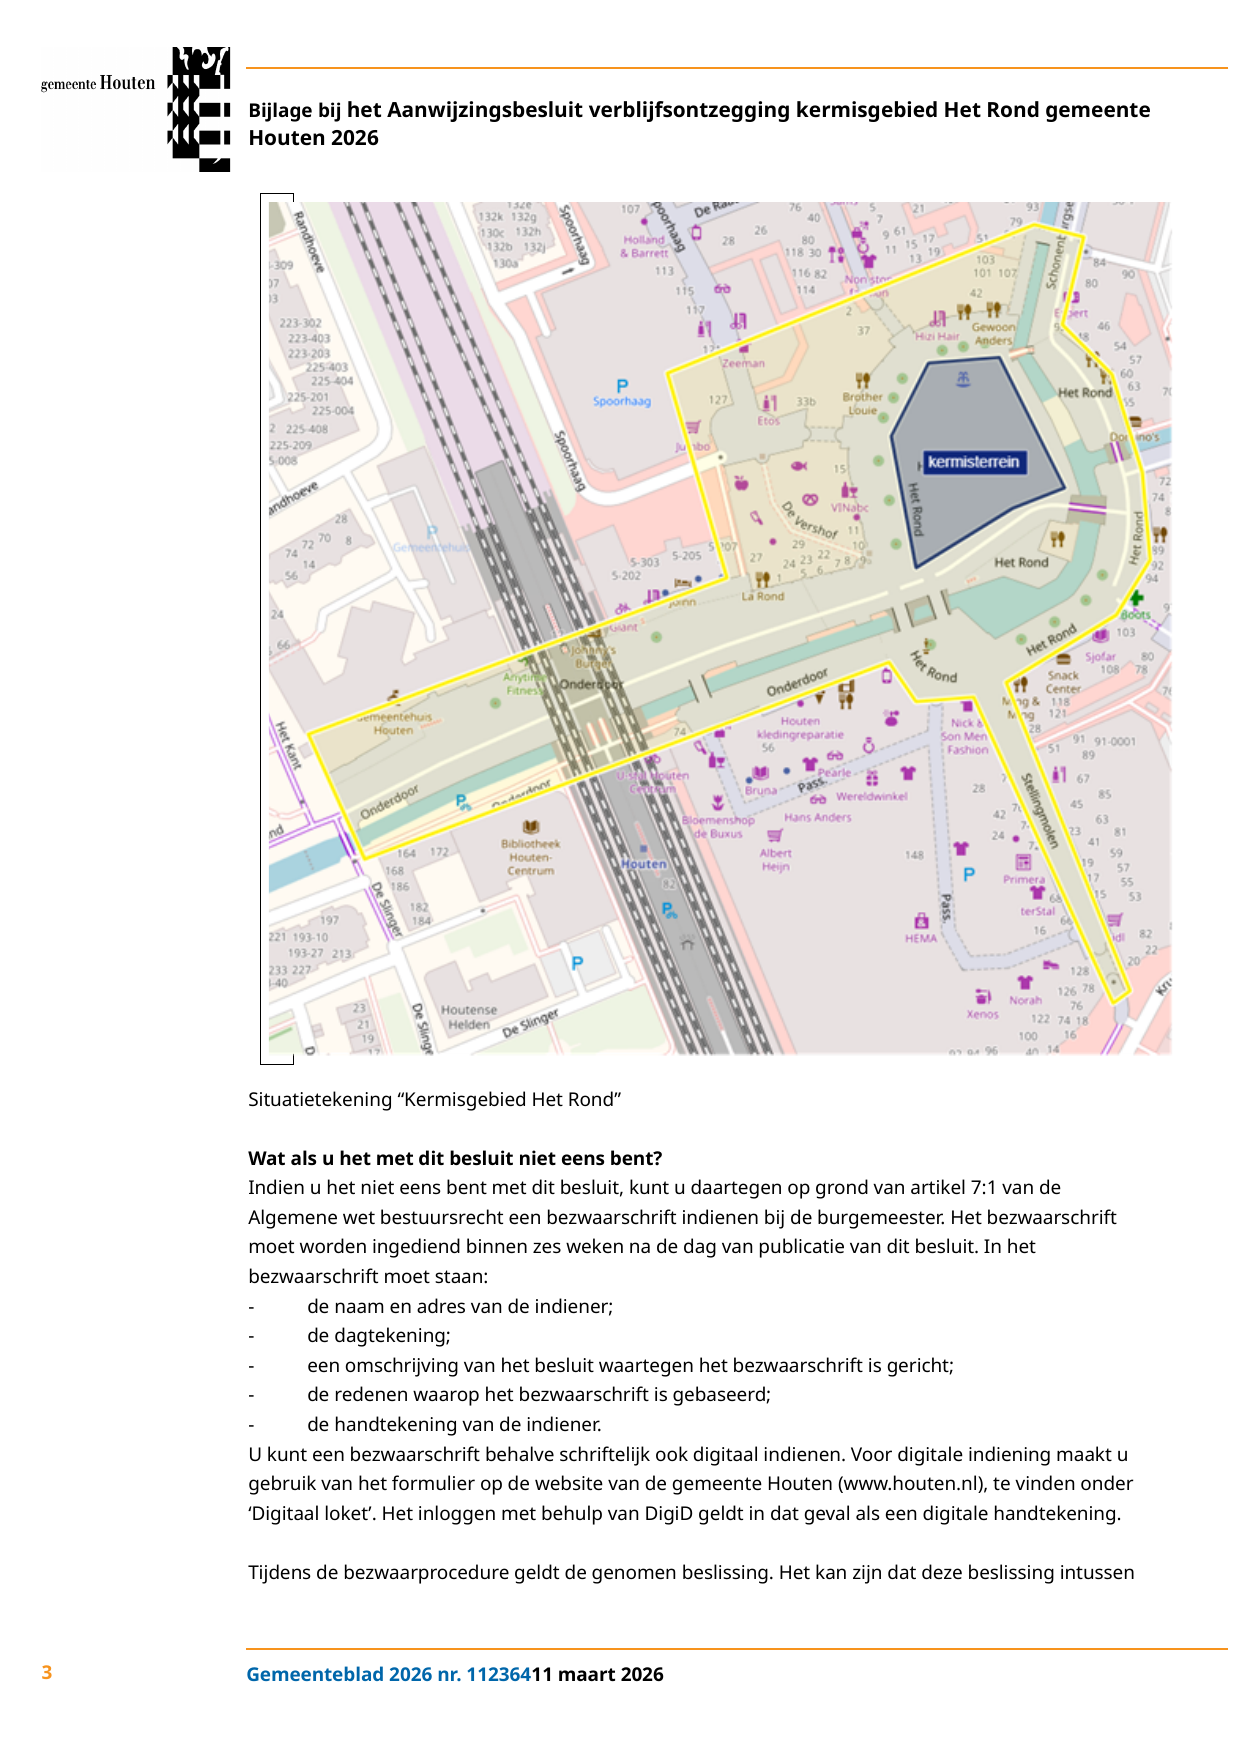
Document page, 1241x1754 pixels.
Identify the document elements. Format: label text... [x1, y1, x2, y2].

list de naam en adres van de indiener; [248, 1293, 1152, 1318]
text Tijdens de bezwaarprocedure geldt de genomen beslissing. Het kan zijn dat deze beslissing intussen [248, 1559, 1152, 1585]
text Bijlage bij het Aanwijzingsbesluit verblijfsontzegging kermisgebied Het Rond gemeente Houten 2026 [248, 95, 1152, 152]
list de redenen waarop het bezwaarschrift is gebaseerd; [248, 1382, 1152, 1407]
list de dagtekening; [248, 1322, 1152, 1348]
picture [268, 202, 1173, 1056]
text U kunt een bezwaarschrift behalve schriftelijk ook digitaal indienen. Voor digitale indiening maakt u gebruik van het formulier op de website van de gemeente Houten (www.houten.nl), te vinden onder ‘Digitaal loket’. Het inloggen met behulp van DigiD geldt in dat geval als een digitale handtekening. [248, 1441, 1152, 1526]
text Indien u het niet eens bent met dit besluit, kunt u daartegen op grond van artikel 7:1 van de Algemene wet bestuursrecht een bezwaarschrift indienen bij de burgemeester. Het bezwaarschrift moet worden ingediend binnen zes weken na de dag van publicatie van dit besluit. In het bezwaarschrift moet staan: [248, 1174, 1152, 1289]
list een omschrijving van het besluit waartegen het bezwaarschrift is gericht; [248, 1352, 1152, 1378]
text Situatietekening “Kermisgebied Het Rond” [248, 1086, 1152, 1111]
picture [41, 47, 231, 172]
list de handtekening van de indiener. [248, 1411, 1152, 1437]
text Wat als u het met dit besluit niet eens bent? [248, 1145, 1152, 1171]
